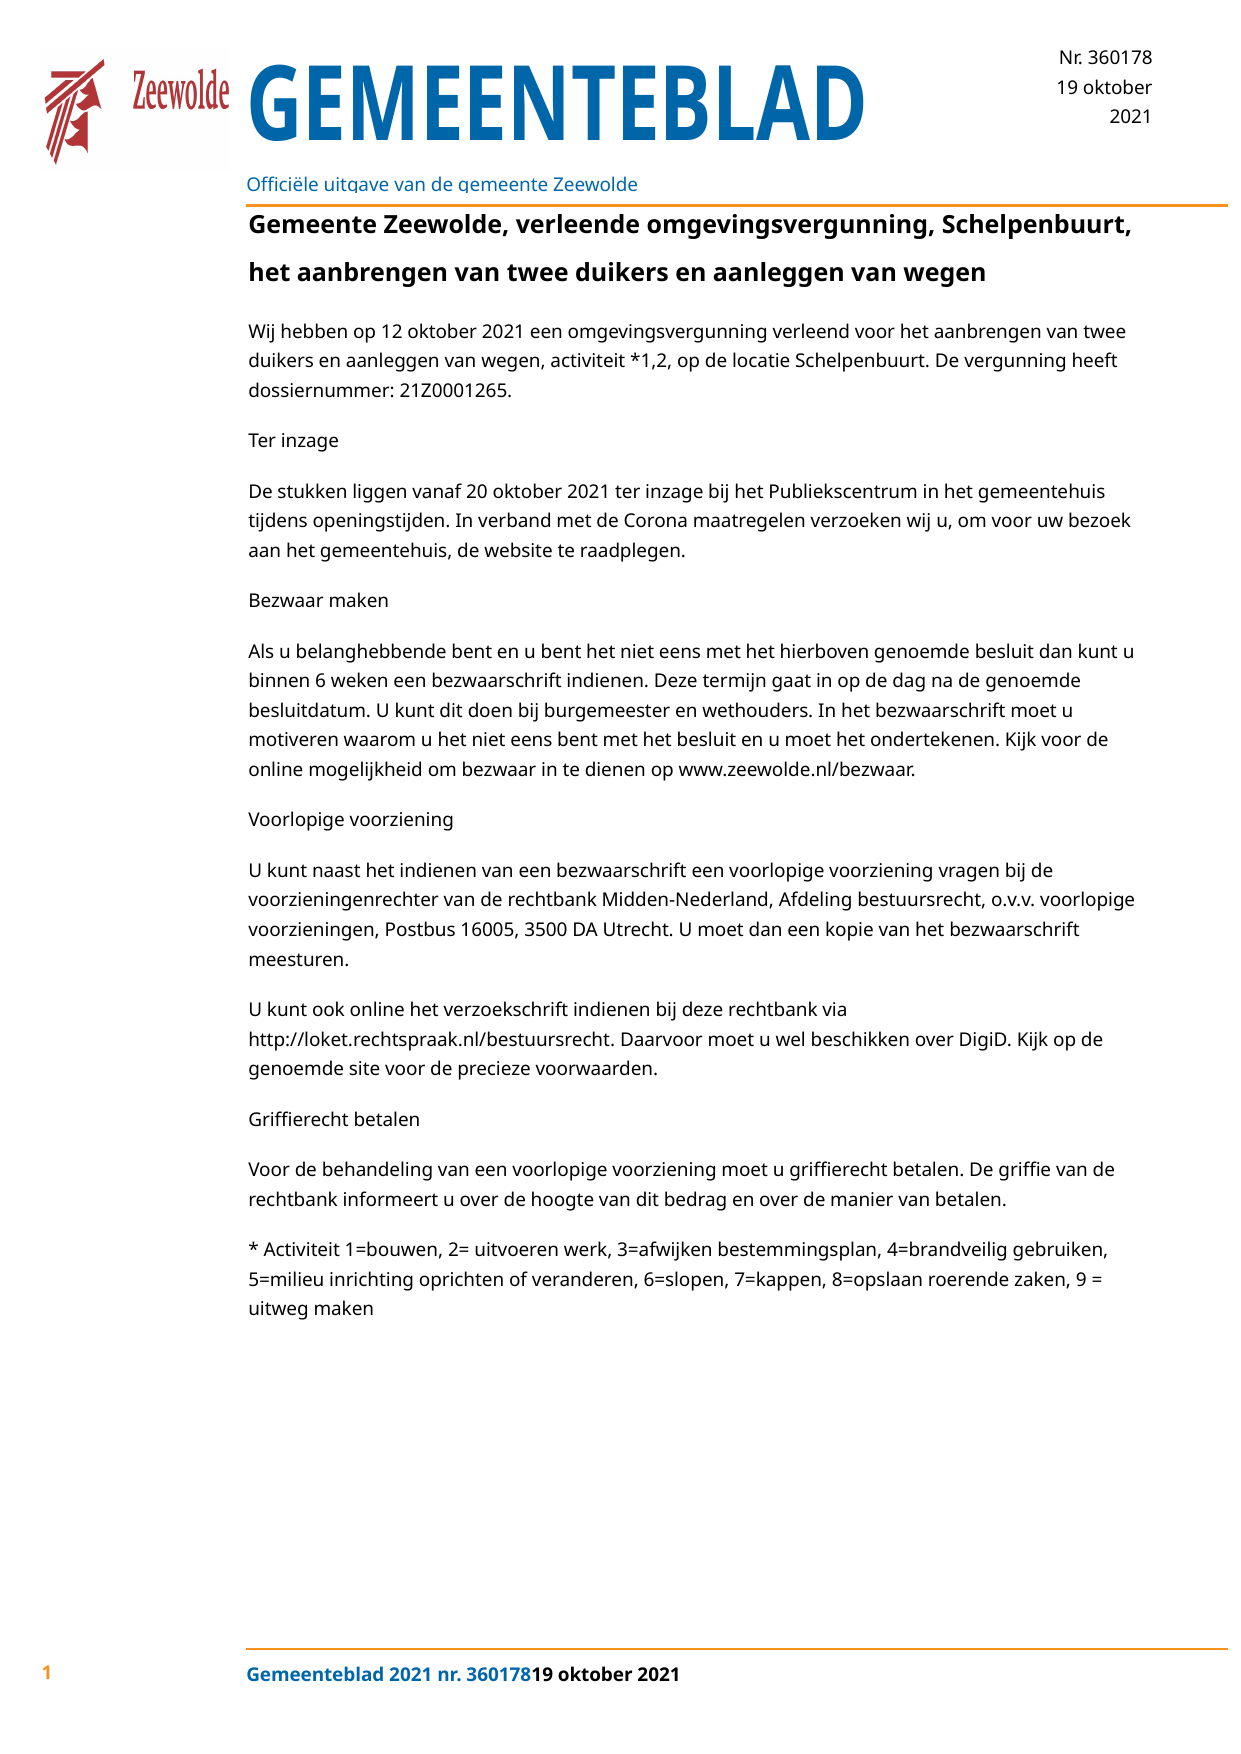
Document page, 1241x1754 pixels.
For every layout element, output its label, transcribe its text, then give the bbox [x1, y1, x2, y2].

text Bezwaar maken [248, 587, 1152, 613]
text * Activiteit 1=bouwen, 2= uitvoeren werk, 3=afwijken bestemmingsplan, 4=brandveilig gebruiken, 5=milieu inrichting oprichten of veranderen, 6=slopen, 7=kappen, 8=opslaan roerende zaken, 9 = uitweg maken [248, 1236, 1152, 1321]
text Als u belanghebbende bent en u bent het niet eens met het hierboven genoemde besluit dan kunt u binnen 6 weken een bezwaarschrift indienen. Deze termijn gaat in op de dag na de genoemde besluitdatum. U kunt dit doen bij burgemeester en wethouders. In het bezwaarschrift moet u motiveren waarom u het niet eens bent met het besluit en u moet het ondertekenen. Kijk voor de online mogelijkheid om bezwaar in te dienen op www.zeewolde.nl/bezwaar. [248, 638, 1152, 782]
text Voor de behandeling van een voorlopige voorziening moet u griffierecht betalen. De griffie van de rechtbank informeert u over de hoogte van dit bedrag en over de manier van betalen. [248, 1156, 1152, 1212]
text Ter inzage [248, 427, 1152, 453]
text Gemeente Zeewolde, verleende omgevingsvergunning, Schelpenbuurt, het aanbrengen van twee duikers en aanleggen van wegen [248, 207, 1152, 288]
text U kunt ook online het verzoekschrift indienen bij deze rechtbank via http://loket.rechtspraak.nl/bestuursrecht. Daarvoor moet u wel beschikken over DigiD. Kijk op de genoemde site voor de precieze voorwaarden. [248, 996, 1152, 1081]
picture [41, 47, 231, 172]
text Griffierecht betalen [248, 1106, 1152, 1132]
text U kunt naast het indienen van een bezwaarschrift een voorlopige voorziening vragen bij de voorzieningenrechter van de rechtbank Midden-Nederland, Afdeling bestuursrecht, o.v.v. voorlopige voorzieningen, Postbus 16005, 3500 DA Utrecht. U moet dan een kopie van het bezwaarschrift meesturen. [248, 857, 1152, 972]
text De stukken liggen vanaf 20 oktober 2021 ter inzage bij het Publiekscentrum in het gemeentehuis tijdens openingstijden. In verband met de Corona maatregelen verzoeken wij u, om voor uw bezoek aan het gemeentehuis, de website te raadplegen. [248, 478, 1152, 563]
text Wij hebben op 12 oktober 2021 een omgevingsvergunning verleend voor het aanbrengen van twee duikers en aanleggen van wegen, activiteit *1,2, op de locatie Schelpenbuurt. De vergunning heeft dossiernummer: 21Z0001265. [248, 318, 1152, 403]
text Voorlopige voorziening [248, 807, 1152, 832]
